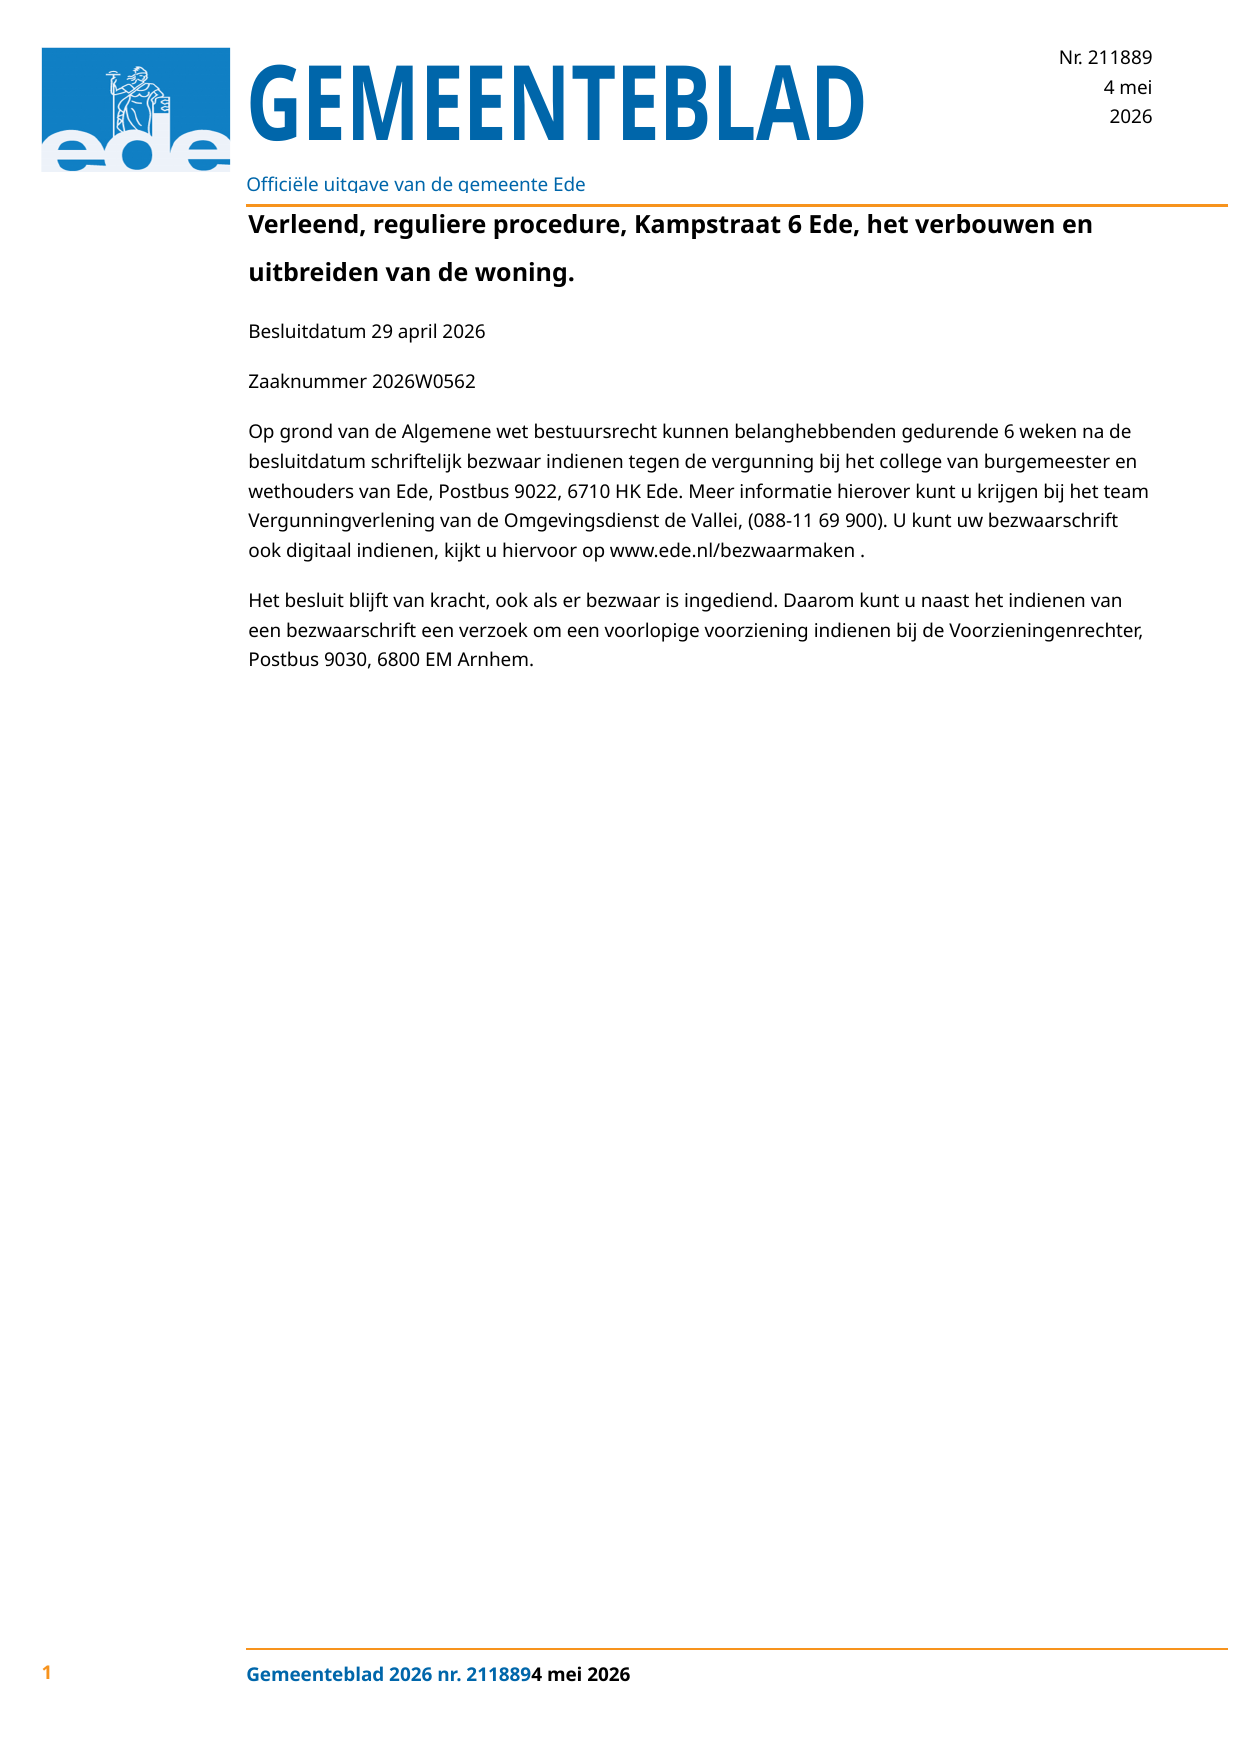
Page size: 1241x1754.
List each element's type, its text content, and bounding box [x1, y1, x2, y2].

text Besluitdatum 29 april 2026 [248, 318, 1152, 344]
text Het besluit blijft van kracht, ook als er bezwaar is ingediend. Daarom kunt u naast het indienen van een bezwaarschrift een verzoek om een voorlopige voorziening indienen bij de Voorzieningenrechter, Postbus 9030, 6800 EM Arnhem. [248, 587, 1152, 672]
text Op grond van de Algemene wet bestuursrecht kunnen belanghebbenden gedurende 6 weken na de besluitdatum schriftelijk bezwaar indienen tegen de vergunning bij het college van burgemeester en wethouders van Ede, Postbus 9022, 6710 HK Ede. Meer informatie hierover kunt u krijgen bij het team Vergunningverlening van de Omgevingsdienst de Vallei, (088-11 69 900). U kunt uw bezwaarschrift ook digitaal indienen, kijkt u hiervoor op www.ede.nl/bezwaarmaken . [248, 419, 1152, 563]
text Zaaknummer 2026W0562 [248, 368, 1152, 394]
text Verleend, reguliere procedure, Kampstraat 6 Ede, het verbouwen en uitbreiden van de woning. [248, 207, 1152, 288]
picture [41, 47, 231, 172]
